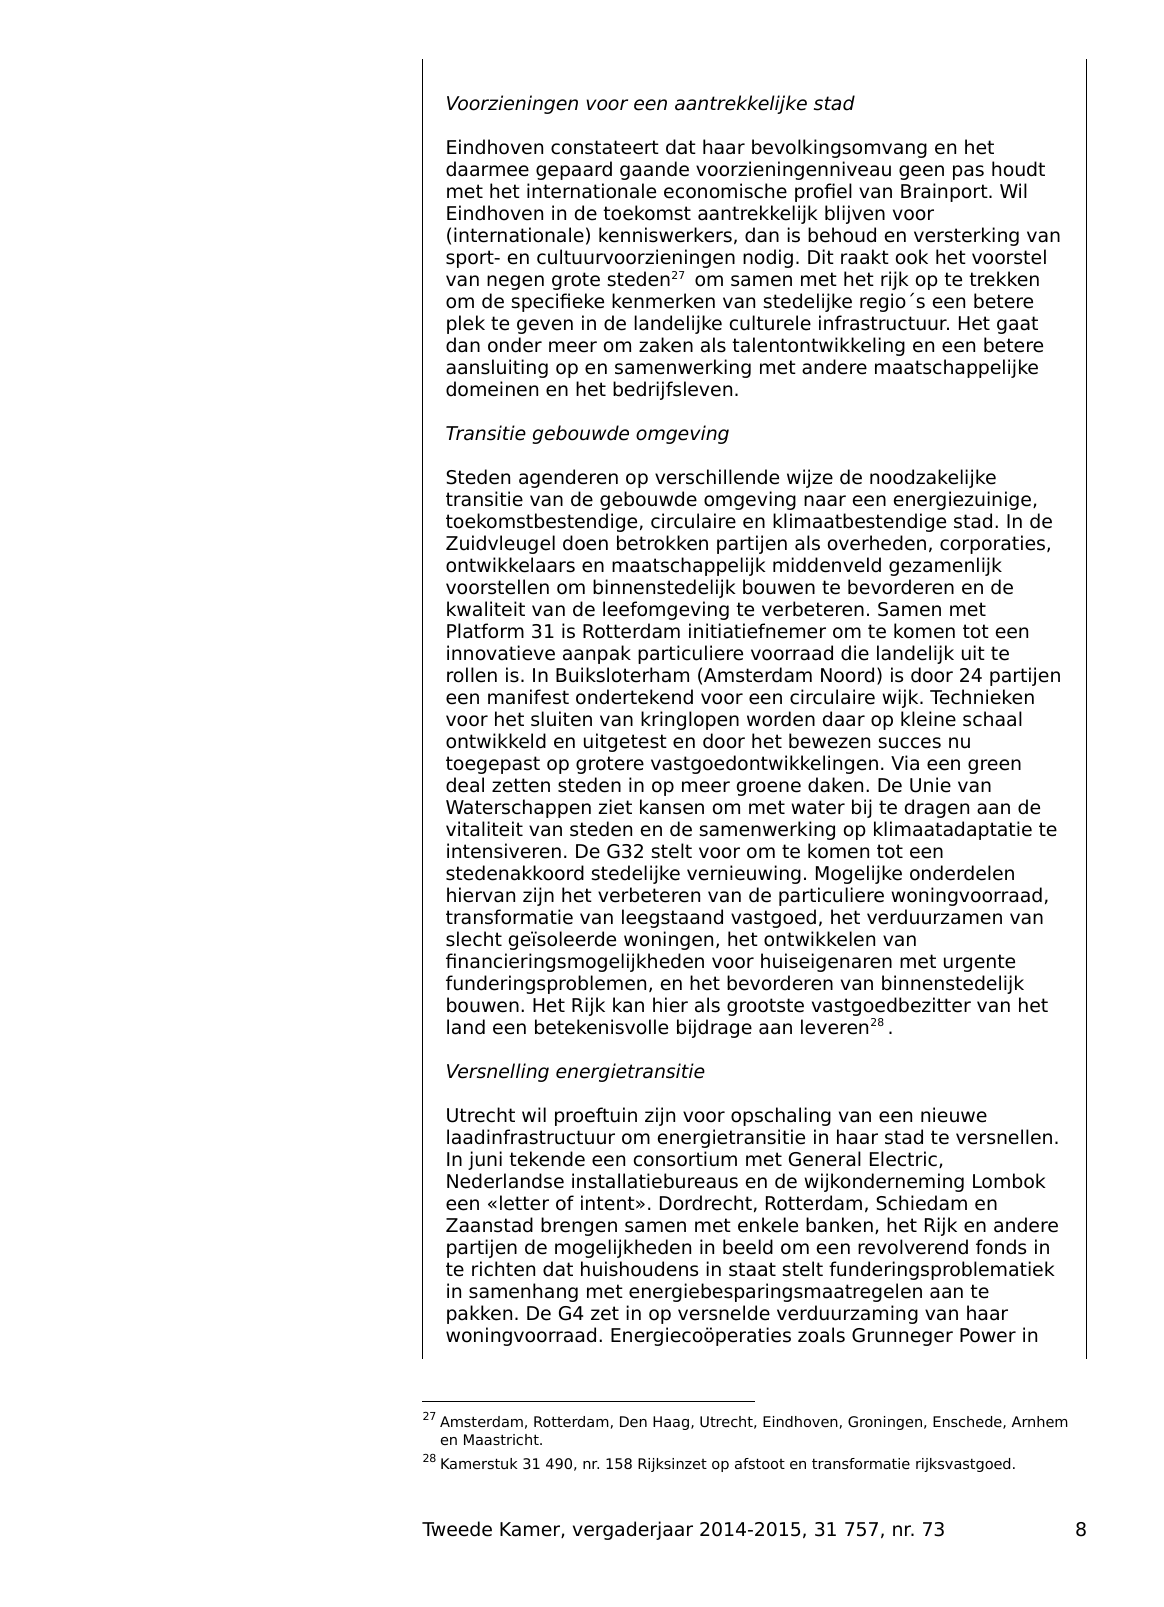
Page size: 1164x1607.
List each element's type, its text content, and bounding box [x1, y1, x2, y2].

table_header Voorzieningen voor een aantrekkelijke stad Eindhoven constateert dat haar bevolkingsomvang en het daarmee gepaard gaande voorzieningenniveau geen pas houdt met het internationale economische profiel van Brainport. Wil Eindhoven in de toekomst aantrekkelijk blijven voor (internationale) kenniswerkers, dan is behoud en versterking van sport- en cultuurvoorzieningen nodig. Dit raakt ook het voorstel van negen grote steden om samen met het rijk op te trekken om de specifieke kenmerken van stedelijke regio´s een betere plek te geven in de landelijke culturele infrastructuur. Het gaat dan onder meer om zaken als talentontwikkeling en een betere aansluiting op en samenwerking met andere maatschappelijke domeinen en het bedrijfsleven. Transitie gebouwde omgeving Steden agenderen op verschillende wijze de noodzakelijke transitie van de gebouwde omgeving naar een energiezuinige, toekomstbestendige, circulaire en klimaatbestendige stad. In de Zuidvleugel doen betrokken partijen als overheden, corporaties, ontwikkelaars en maatschappelijk middenveld gezamenlijk voorstellen om binnenstedelijk bouwen te bevorderen en de kwaliteit van de leefomgeving te verbeteren. Samen met Platform 31 is Rotterdam initiatiefnemer om te komen tot een innovatieve aanpak particuliere voorraad die landelijk uit te rollen is. In Buiksloterham (Amsterdam Noord) is door 24 partijen een manifest ondertekend voor een circulaire wijk. Technieken voor het sluiten van kringlopen worden daar op kleine schaal ontwikkeld en uitgetest en door het bewezen succes nu toegepast op grotere vastgoedontwikkelingen. Via een green deal zetten steden in op meer groene daken. De Unie van Waterschappen ziet kansen om met water bij te dragen aan de vitaliteit van steden en de samenwerking op klimaatadaptatie te intensiveren. De G32 stelt voor om te komen tot een stedenakkoord stedelijke vernieuwing. Mogelijke onderdelen hiervan zijn het verbeteren van de particuliere woningvoorraad, transformatie van leegstaand vastgoed, het verduurzamen van slecht geïsoleerde woningen, het ontwikkelen van financieringsmogelijkheden voor huiseigenaren met urgente funderingsproblemen, en het bevorderen van binnenstedelijk bouwen. Het Rijk kan hier als grootste vastgoedbezitter van het land een betekenisvolle bijdrage aan leveren. Versnelling energietransitie Utrecht wil proeftuin zijn voor opschaling van een nieuwe laadinfrastructuur om energietransitie in haar stad te versnellen. In juni tekende een consortium met General Electric, Nederlandse installatiebureaus en de wijkonderneming Lombok een «letter of intent». Dordrecht, Rotterdam, Schiedam en Zaanstad brengen samen met enkele banken, het Rijk en andere partijen de mogelijkheden in beeld om een revolverend fonds in te richten dat huishoudens in staat stelt funderingsproblematiek in samenhang met energiebesparingsmaatregelen aan te pakken. De G4 zet in op versnelde verduurzaming van haar woningvoorraad. Energiecoöperaties zoals Grunneger Power in [423, 59, 1086, 1359]
